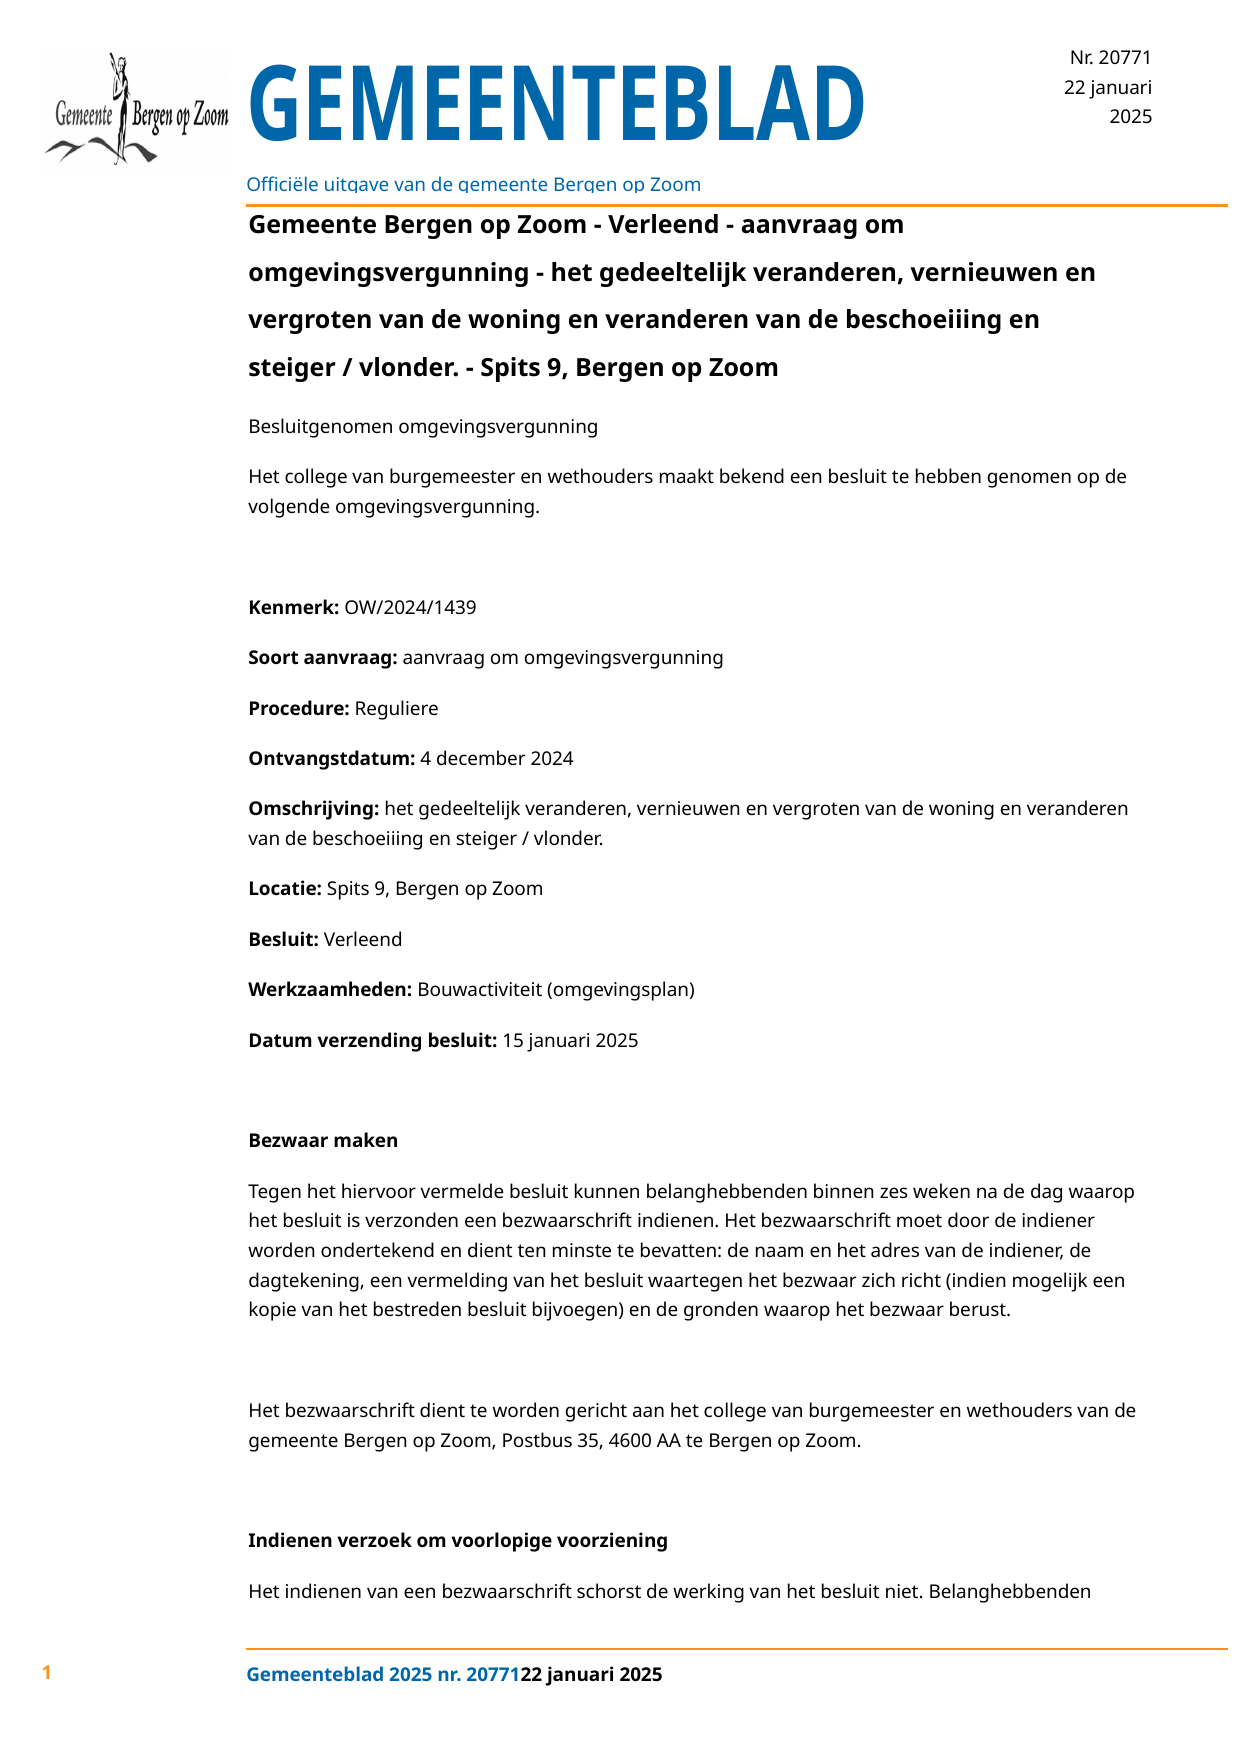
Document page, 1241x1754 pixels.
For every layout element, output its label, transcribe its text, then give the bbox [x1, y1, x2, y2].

text Werkzaamheden: Bouwactiviteit (omgevingsplan) [248, 976, 1152, 1002]
text Omschrijving: het gedeeltelijk veranderen, vernieuwen en vergroten van de woning en veranderen van de beschoeiiing en steiger / vlonder. [248, 796, 1152, 851]
text Het bezwaarschrift dient te worden gericht aan het college van burgemeester en wethouders van de gemeente Bergen op Zoom, Postbus 35, 4600 AA te Bergen op Zoom. [248, 1397, 1152, 1453]
text Gemeente Bergen op Zoom - Verleend - aanvraag om omgevingsvergunning - het gedeeltelijk veranderen, vernieuwen en vergroten van de woning en veranderen van de beschoeiiing en steiger / vlonder. - Spits 9, Bergen op Zoom [248, 207, 1152, 384]
text Ontvangstdatum: 4 december 2024 [248, 745, 1152, 771]
text Soort aanvraag: aanvraag om omgevingsvergunning [248, 644, 1152, 670]
text Besluitgenomen omgevingsvergunning [248, 413, 1152, 439]
text Procedure: Reguliere [248, 695, 1152, 721]
text Besluit: Verleend [248, 926, 1152, 952]
text Bezwaar maken [248, 1128, 1152, 1153]
text Kenmerk: OW/2024/1439 [248, 594, 1152, 620]
picture [41, 47, 231, 172]
text Locatie: Spits 9, Bergen op Zoom [248, 876, 1152, 901]
text Datum verzending besluit: 15 januari 2025 [248, 1027, 1152, 1053]
text Tegen het hiervoor vermelde besluit kunnen belanghebbenden binnen zes weken na de dag waarop het besluit is verzonden een bezwaarschrift indienen. Het bezwaarschrift moet door de indiener worden ondertekend en dient ten minste te bevatten: de naam en het adres van de indiener, de dagtekening, een vermelding van het besluit waartegen het bezwaar zich richt (indien mogelijk een kopie van het bestreden besluit bijvoegen) en de gronden waarop het bezwaar berust. [248, 1178, 1152, 1322]
text Het college van burgemeester en wethouders maakt bekend een besluit te hebben genomen op de volgende omgevingsvergunning. [248, 463, 1152, 519]
text Het indienen van een bezwaarschrift schorst de werking van het besluit niet. Belanghebbenden [248, 1578, 1152, 1604]
text Indienen verzoek om voorlopige voorziening [248, 1528, 1152, 1553]
